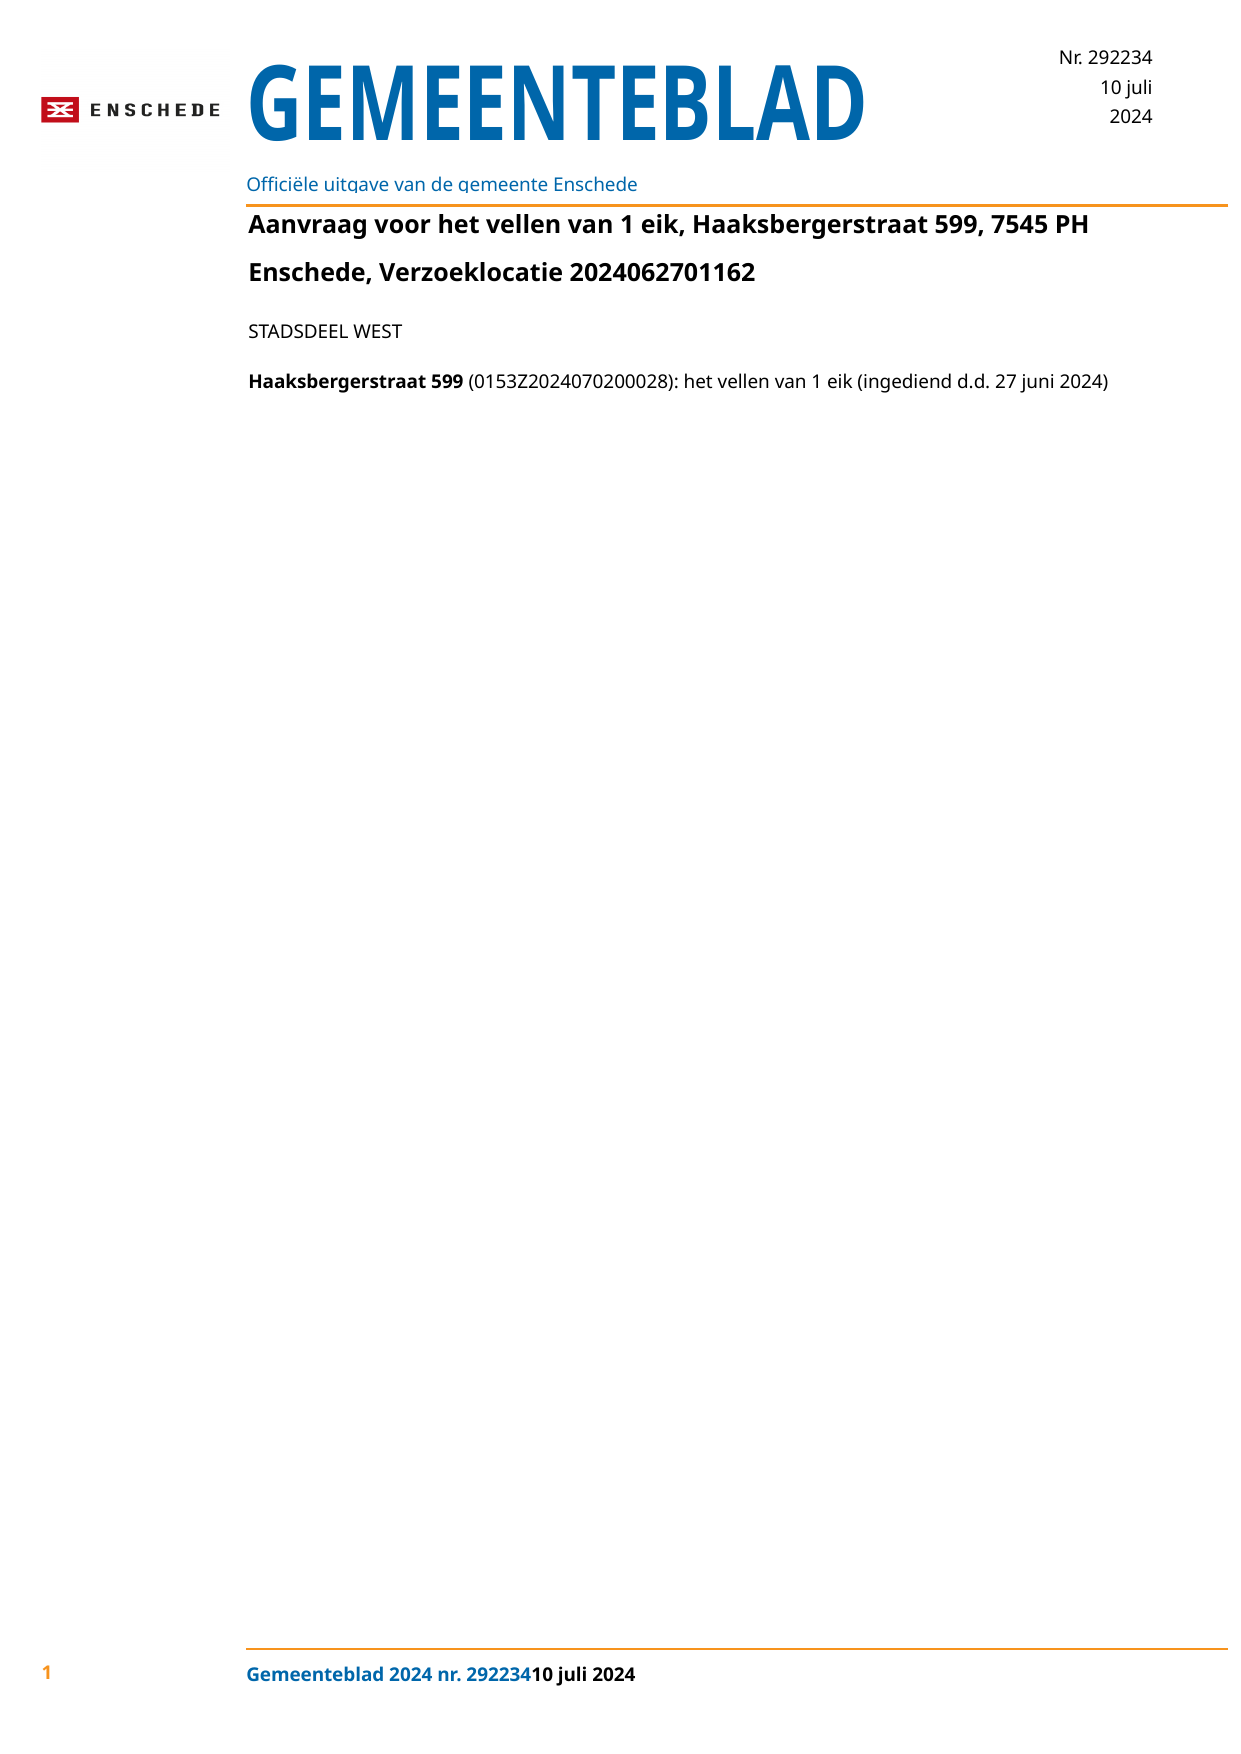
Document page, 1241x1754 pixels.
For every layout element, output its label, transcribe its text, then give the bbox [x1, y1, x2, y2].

text STADSDEEL WEST [248, 318, 1152, 344]
text Aanvraag voor het vellen van 1 eik, Haaksbergerstraat 599, 7545 PH Enschede, Verzoeklocatie 2024062701162 [248, 207, 1152, 288]
picture [41, 47, 231, 172]
text Haaksbergerstraat 599 (0153Z2024070200028): het vellen van 1 eik (ingediend d.d. 27 juni 2024) [248, 368, 1152, 394]
